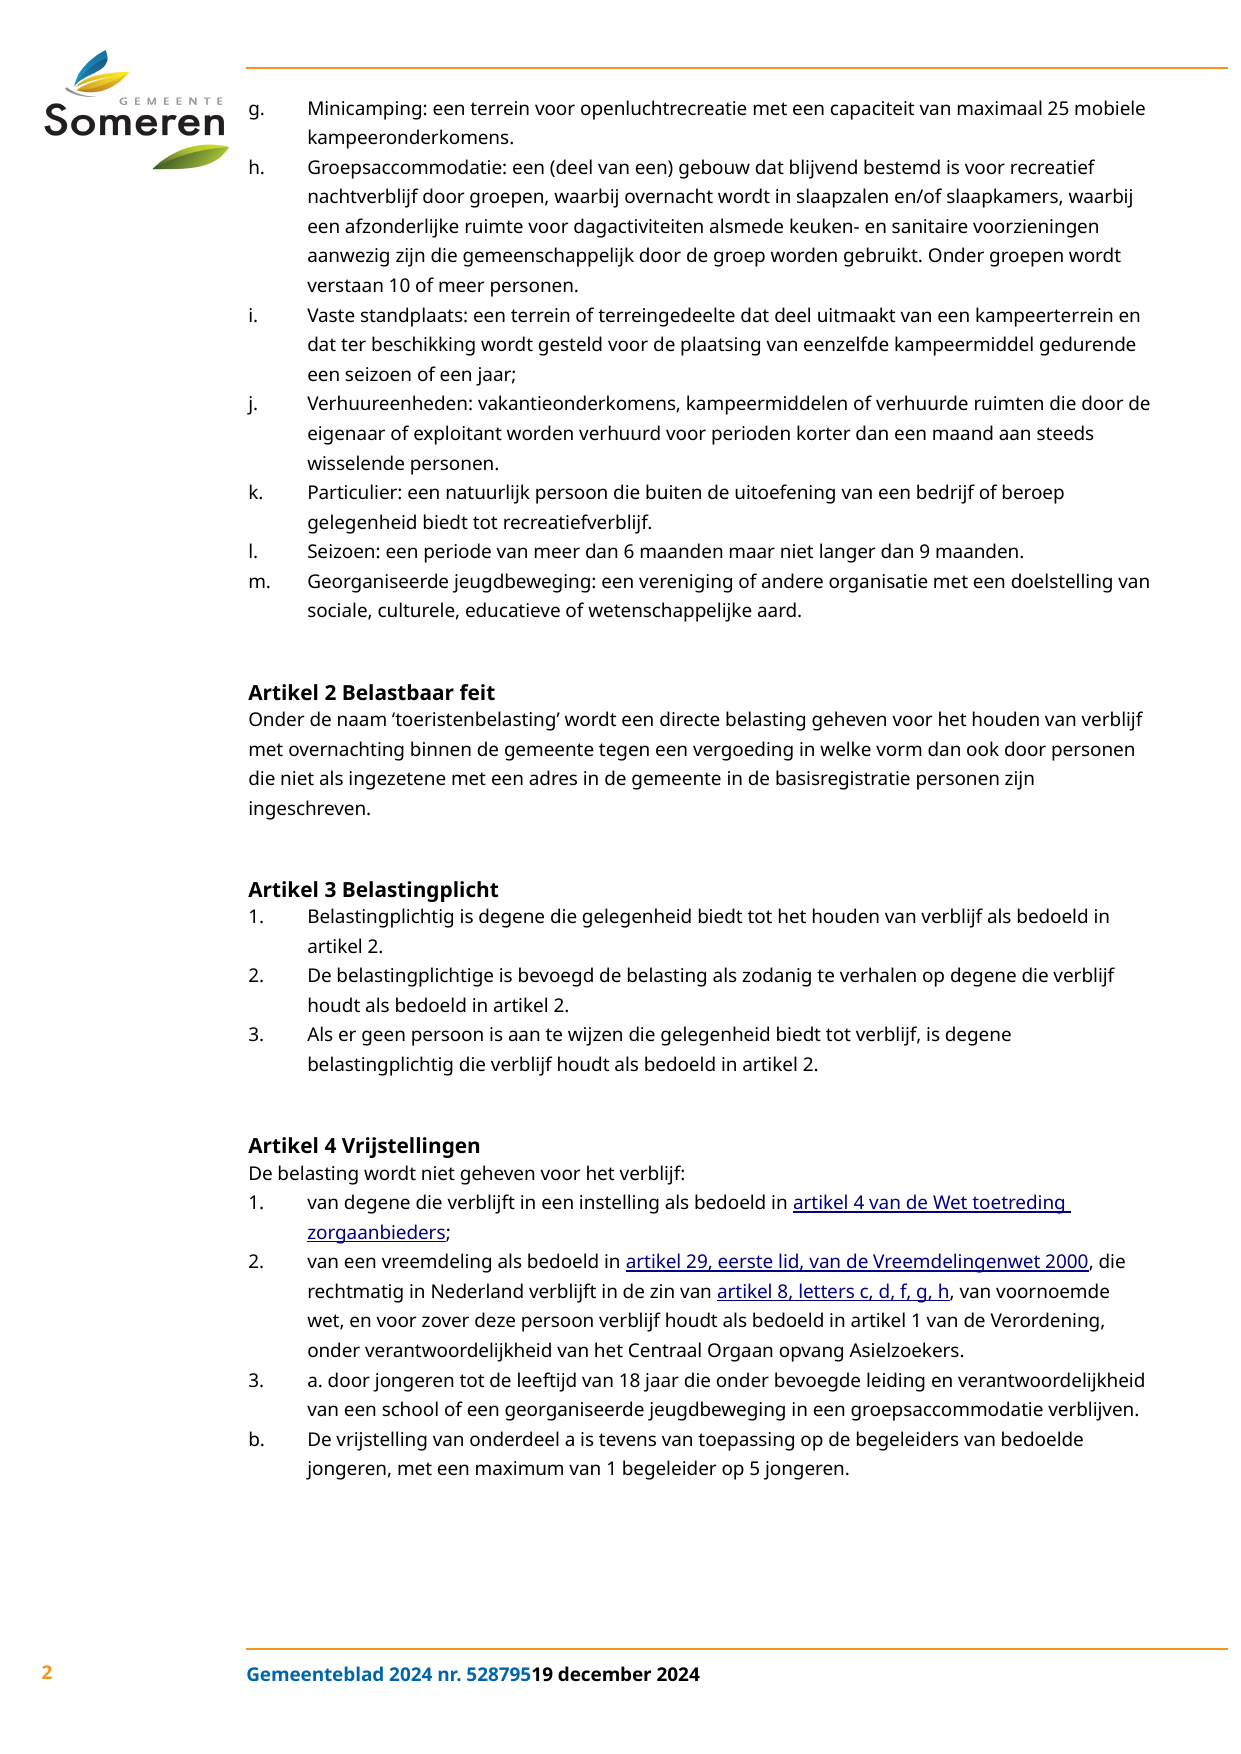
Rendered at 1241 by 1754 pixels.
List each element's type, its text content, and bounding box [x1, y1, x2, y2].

list van degene die verblijft in een instelling als bedoeld in artikel 4 van de Wet toetreding zorgaanbieders; [248, 1189, 1152, 1244]
picture [41, 47, 231, 172]
list Vaste standplaats: een terrein of terreingedeelte dat deel uitmaakt van een kampeerterrein en dat ter beschikking wordt gesteld voor de plaatsing van eenzelfde kampeermiddel gedurende een seizoen of een jaar; [248, 302, 1152, 387]
list van een vreemdeling als bedoeld in artikel 29, eerste lid, van de Vreemdelingenwet 2000, die rechtmatig in Nederland verblijft in de zin van artikel 8, letters c, d, f, g, h, van voornoemde wet, en voor zover deze persoon verblijf houdt als bedoeld in artikel 1 van de Verordening, onder verantwoordelijkheid van het Centraal Orgaan opvang Asielzoekers. [248, 1248, 1152, 1363]
text Onder de naam ‘toeristenbelasting’ wordt een directe belasting geheven voor het houden van verblijf met overnachting binnen de gemeente tegen een vergoeding in welke vorm dan ook door personen die niet als ingezetene met een adres in de gemeente in de basisregistratie personen zijn ingeschreven. [248, 706, 1152, 821]
list De vrijstelling van onderdeel a is tevens van toepassing op de begeleiders van bedoelde jongeren, met een maximum van 1 begeleider op 5 jongeren. [248, 1426, 1152, 1481]
list De belastingplichtige is bevoegd de belasting als zodanig te verhalen op degene die verblijf houdt als bedoeld in artikel 2. [248, 962, 1152, 1018]
list Georganiseerde jeugdbeweging: een vereniging of andere organisatie met een doelstelling van sociale, culturele, educatieve of wetenschappelijke aard. [248, 568, 1152, 623]
text Artikel 2 Belastbaar feit [248, 678, 1152, 706]
list Verhuureenheden: vakantieonderkomens, kampeermiddelen of verhuurde ruimten die door de eigenaar of exploitant worden verhuurd voor perioden korter dan een maand aan steeds wisselende personen. [248, 391, 1152, 476]
text De belasting wordt niet geheven voor het verblijf: [248, 1160, 1152, 1185]
list Seizoen: een periode van meer dan 6 maanden maar niet langer dan 9 maanden. [248, 538, 1152, 564]
list Groepsaccommodatie: een (deel van een) gebouw dat blijvend bestemd is voor recreatief nachtverblijf door groepen, waarbij overnacht wordt in slaapzalen en/of slaapkamers, waarbij een afzonderlijke ruimte voor dagactiviteiten alsmede keuken- en sanitaire voorzieningen aanwezig zijn die gemeenschappelijk door de groep worden gebruikt. Onder groepen wordt verstaan 10 of meer personen. [248, 154, 1152, 298]
text Artikel 4 Vrijstellingen [248, 1131, 1152, 1160]
list Particulier: een natuurlijk persoon die buiten de uitoefening van een bedrijf of beroep gelegenheid biedt tot recreatiefverblijf. [248, 479, 1152, 535]
list a. door jongeren tot de leeftijd van 18 jaar die onder bevoegde leiding en verantwoordelijkheid van een school of een georganiseerde jeugdbeweging in een groepsaccommodatie verblijven. [248, 1367, 1152, 1422]
list Als er geen persoon is aan te wijzen die gelegenheid biedt tot verblijf, is degene belastingplichtig die verblijf houdt als bedoeld in artikel 2. [248, 1022, 1152, 1077]
list Minicamping: een terrein voor openluchtrecreatie met een capaciteit van maximaal 25 mobiele kampeeronderkomens. [248, 95, 1152, 150]
text Artikel 3 Belastingplicht [248, 875, 1152, 903]
list Belastingplichtig is degene die gelegenheid biedt tot het houden van verblijf als bedoeld in artikel 2. [248, 903, 1152, 959]
